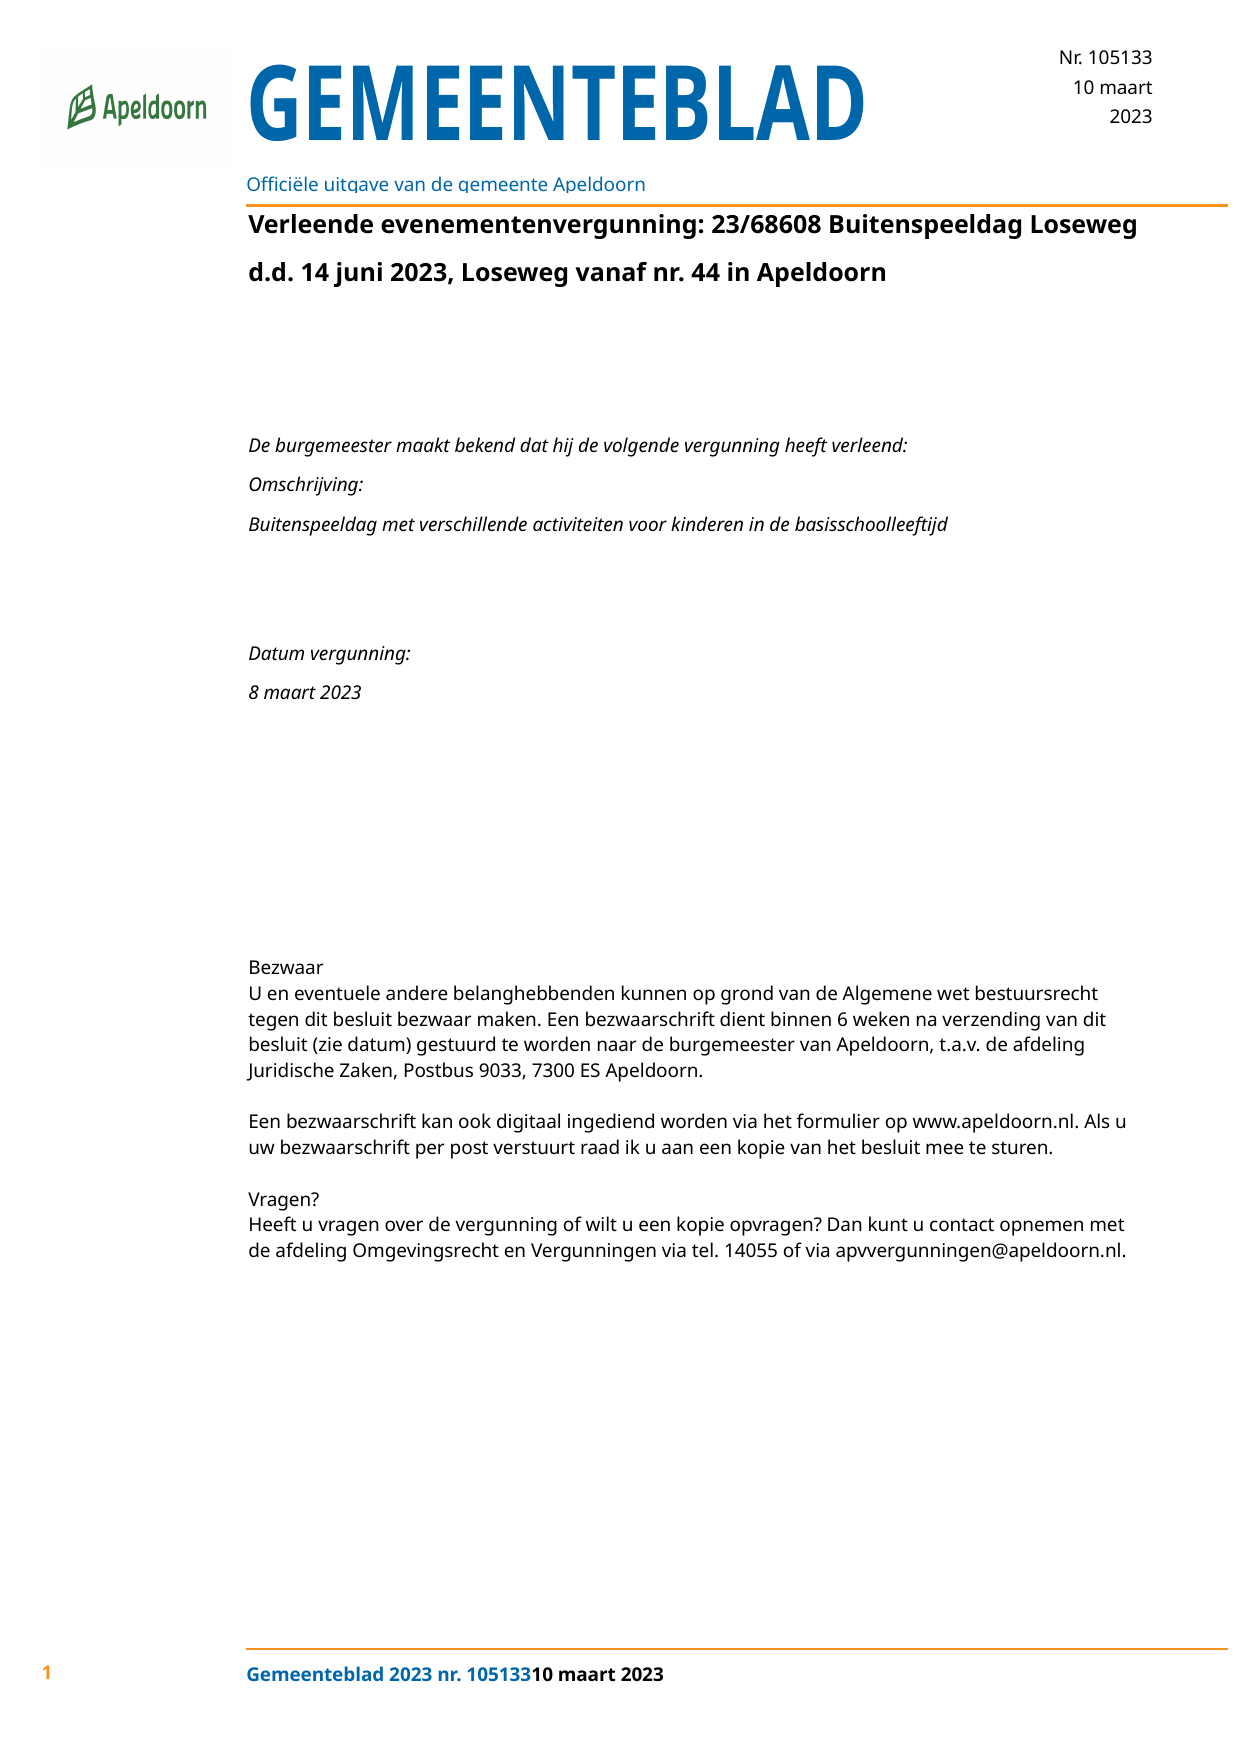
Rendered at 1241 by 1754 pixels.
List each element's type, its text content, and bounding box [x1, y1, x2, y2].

text Verleende evenementenvergunning: 23/68608 Buitenspeeldag Loseweg d.d. 14 juni 2023, Loseweg vanaf nr. 44 in Apeldoorn [248, 207, 1152, 288]
text U en eventuele andere belanghebbenden kunnen op grond van de Algemene wet bestuursrecht tegen dit besluit bezwaar maken. Een bezwaarschrift dient binnen 6 weken na verzending van dit besluit (zie datum) gestuurd te worden naar de burgemeester van Apeldoorn, t.a.v. de afdeling Juridische Zaken, Postbus 9033, 7300 ES Apeldoorn. [248, 980, 1152, 1083]
picture [41, 47, 231, 172]
text Heeft u vragen over de vergunning of wilt u een kopie opvragen? Dan kunt u contact opnemen met de afdeling Omgevingsrecht en Vergunningen via tel. 14055 of via apvvergunningen@apeldoorn.nl. [248, 1212, 1152, 1263]
text Buitenspeeldag met verschillende activiteiten voor kinderen in de basisschoolleeftijd [248, 511, 1152, 537]
text Vragen? [248, 1186, 1152, 1212]
text Omschrijving: [248, 472, 1152, 497]
text 8 maart 2023 [248, 679, 1152, 705]
text Datum vergunning: [248, 640, 1152, 666]
text De burgemeester maakt bekend dat hij de volgende vergunning heeft verleend: [248, 432, 1152, 458]
text Bezwaar [248, 954, 1152, 980]
text Een bezwaarschrift kan ook digitaal ingediend worden via het formulier op www.apeldoorn.nl. Als u uw bezwaarschrift per post verstuurt raad ik u aan een kopie van het besluit mee te sturen. [248, 1109, 1152, 1160]
